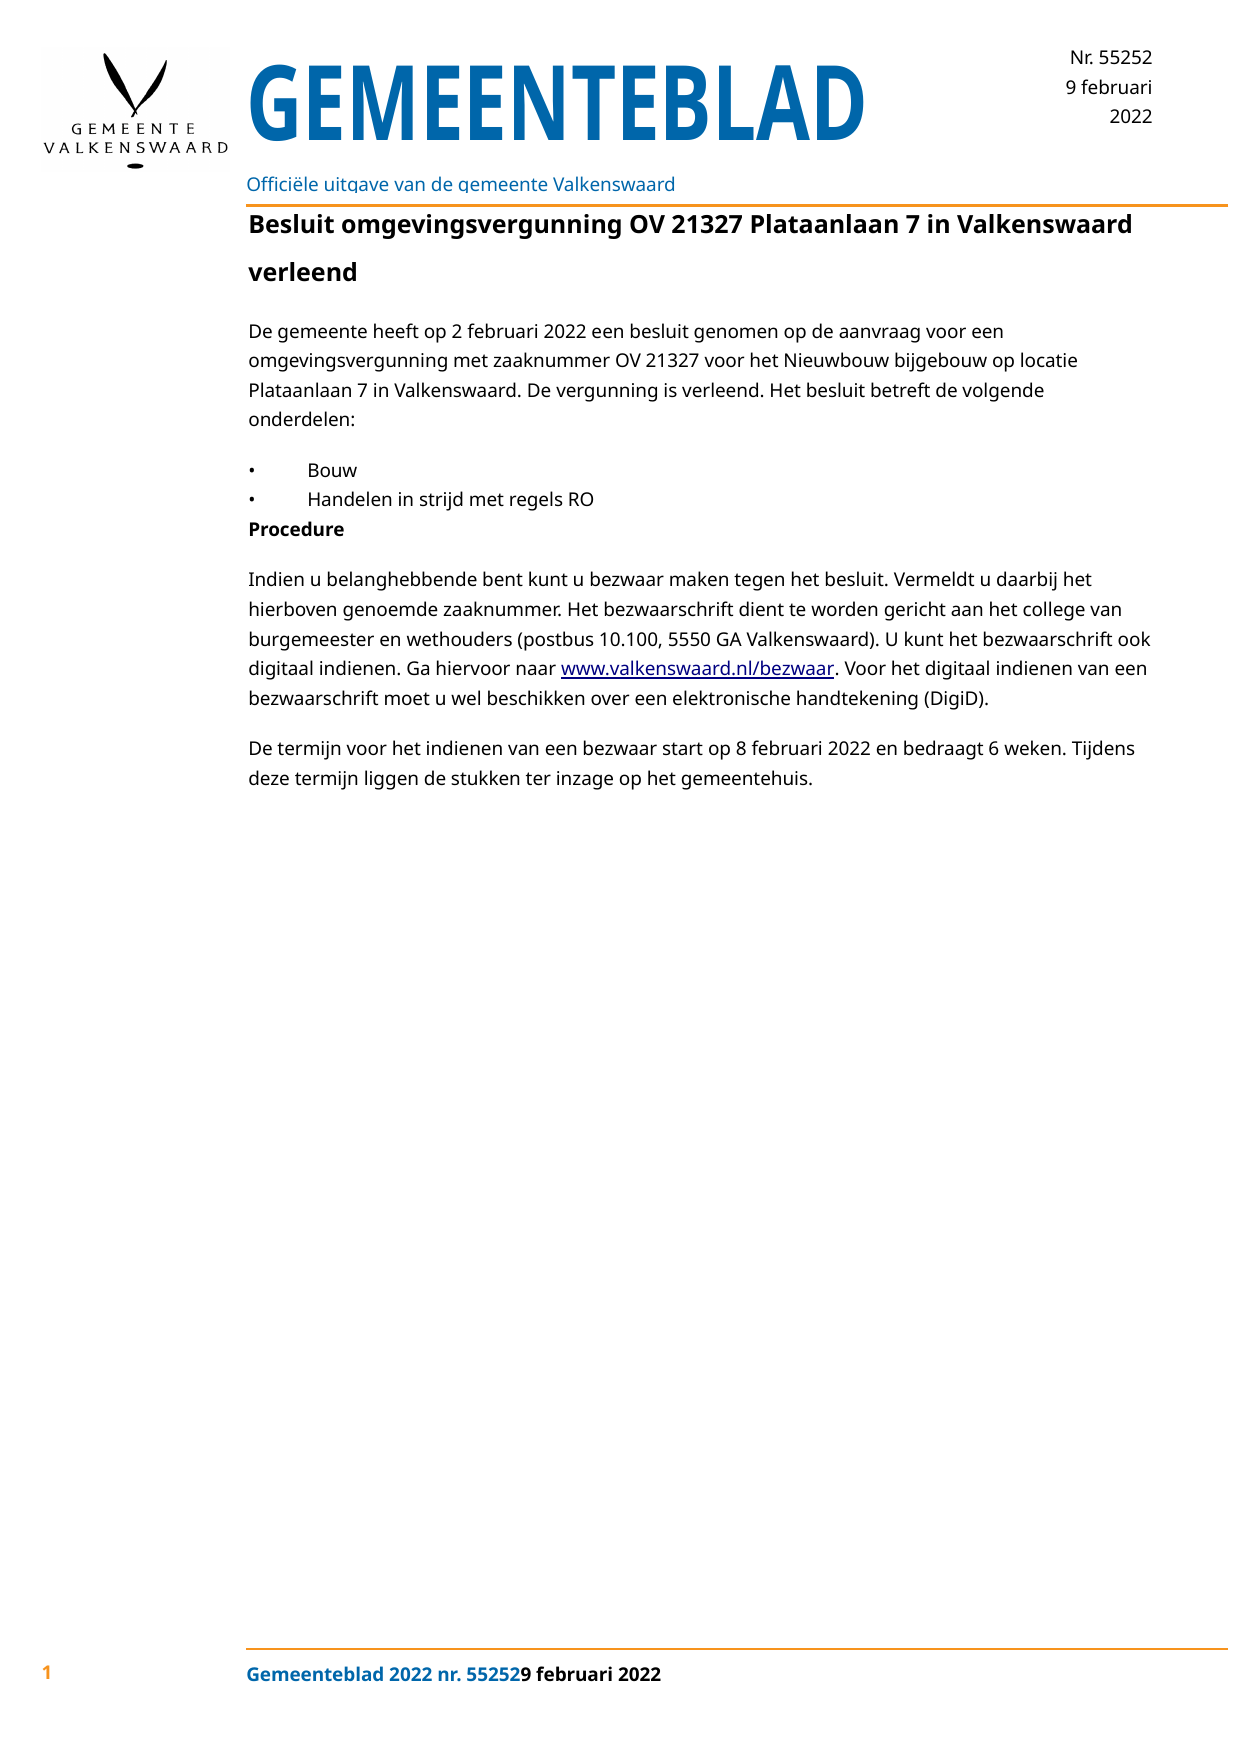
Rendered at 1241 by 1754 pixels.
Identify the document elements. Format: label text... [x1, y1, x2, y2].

picture [41, 47, 231, 172]
text Besluit omgevingsvergunning OV 21327 Plataanlaan 7 in Valkenswaard verleend [248, 207, 1152, 288]
text De gemeente heeft op 2 februari 2022 een besluit genomen op de aanvraag voor een omgevingsvergunning met zaaknummer OV 21327 voor het Nieuwbouw bijgebouw op locatie Plataanlaan 7 in Valkenswaard. De vergunning is verleend. Het besluit betreft de volgende onderdelen: [248, 318, 1152, 432]
list Bouw [248, 457, 1152, 483]
text Indien u belanghebbende bent kunt u bezwaar maken tegen het besluit. Vermeldt u daarbij het hierboven genoemde zaaknummer. Het bezwaarschrift dient te worden gericht aan het college van burgemeester en wethouders (postbus 10.100, 5550 GA Valkenswaard). U kunt het bezwaarschrift ook digitaal indienen. Ga hiervoor naar www.valkenswaard.nl/bezwaar. Voor het digitaal indienen van een bezwaarschrift moet u wel beschikken over een elektronische handtekening (DigiD). [248, 567, 1152, 711]
text Procedure [248, 516, 1152, 542]
text De termijn voor het indienen van een bezwaar start op 8 februari 2022 en bedraagt 6 weken. Tijdens deze termijn liggen de stukken ter inzage op het gemeentehuis. [248, 735, 1152, 791]
list Handelen in strijd met regels RO [248, 487, 1152, 512]
